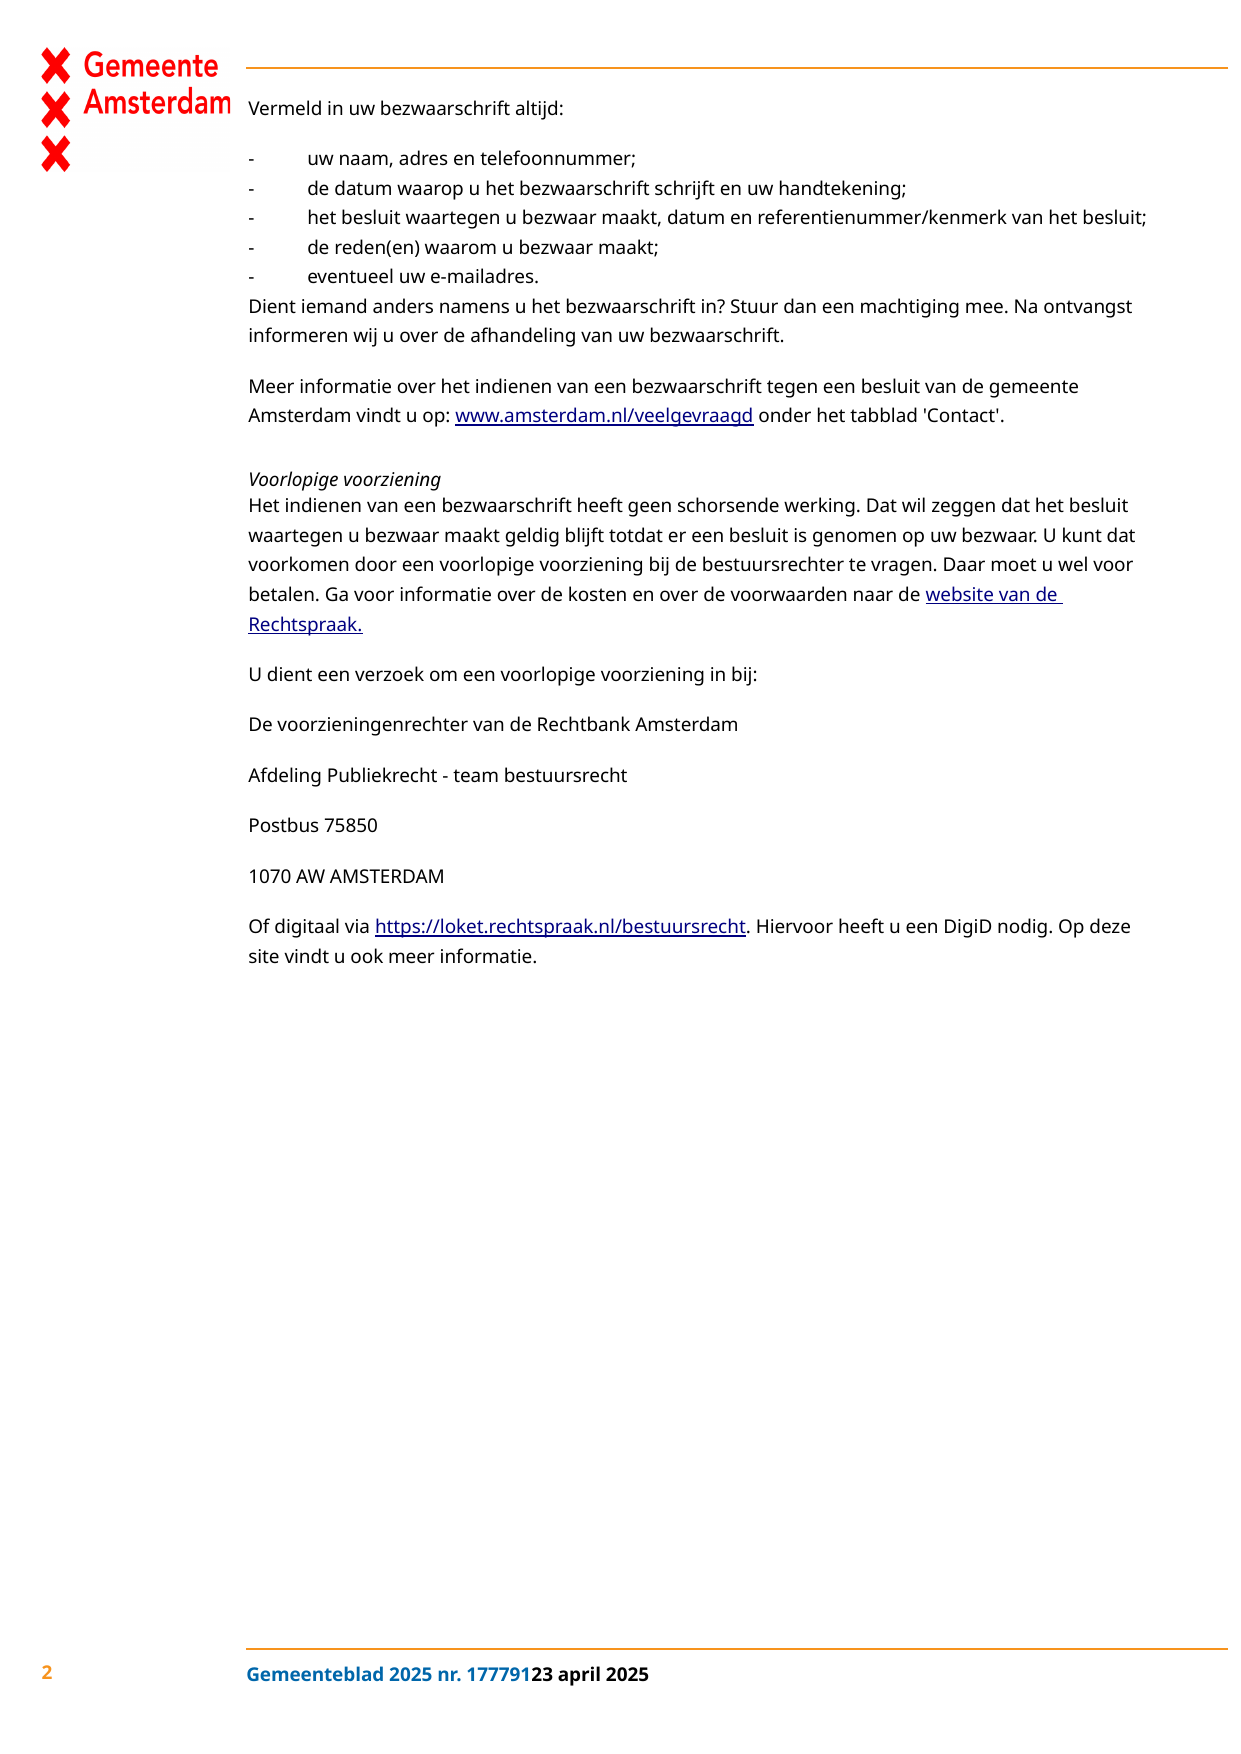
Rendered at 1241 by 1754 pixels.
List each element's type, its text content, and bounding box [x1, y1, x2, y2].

list het besluit waartegen u bezwaar maakt, datum en referentienummer/kenmerk van het besluit; [248, 204, 1152, 230]
text U dient een verzoek om een voorlopige voorziening in bij: [248, 661, 1152, 687]
picture [41, 47, 231, 172]
list eventueel uw e-mailadres. [248, 263, 1152, 289]
text Afdeling Publiekrecht - team bestuursrecht [248, 762, 1152, 788]
text 1070 AW AMSTERDAM [248, 863, 1152, 888]
text Voorlopige voorziening [248, 467, 1152, 492]
text Het indienen van een bezwaarschrift heeft geen schorsende werking. Dat wil zeggen dat het besluit waartegen u bezwaar maakt geldig blijft totdat er een besluit is genomen op uw bezwaar. U kunt dat voorkomen door een voorlopige voorziening bij de bestuursrechter te vragen. Daar moet u wel voor betalen. Ga voor informatie over de kosten en over de voorwaarden naar de website van de Rechtspraak. [248, 492, 1152, 636]
list uw naam, adres en telefoonnummer; [248, 145, 1152, 171]
text De voorzieningenrechter van de Rechtbank Amsterdam [248, 712, 1152, 737]
text Dient iemand anders namens u het bezwaarschrift in? Stuur dan een machtiging mee. Na ontvangst informeren wij u over de afhandeling van uw bezwaarschrift. [248, 293, 1152, 348]
text Of digitaal via https://loket.rechtspraak.nl/bestuursrecht. Hiervoor heeft u een DigiD nodig. Op deze site vindt u ook meer informatie. [248, 913, 1152, 968]
text Vermeld in uw bezwaarschrift altijd: [248, 95, 1152, 121]
list de reden(en) waarom u bezwaar maakt; [248, 234, 1152, 260]
text Postbus 75850 [248, 812, 1152, 838]
text Meer informatie over het indienen van een bezwaarschrift tegen een besluit van de gemeente Amsterdam vindt u op: www.amsterdam.nl/veelgevraagd onder het tabblad 'Contact'. [248, 373, 1152, 428]
list de datum waarop u het bezwaarschrift schrijft en uw handtekening; [248, 175, 1152, 201]
